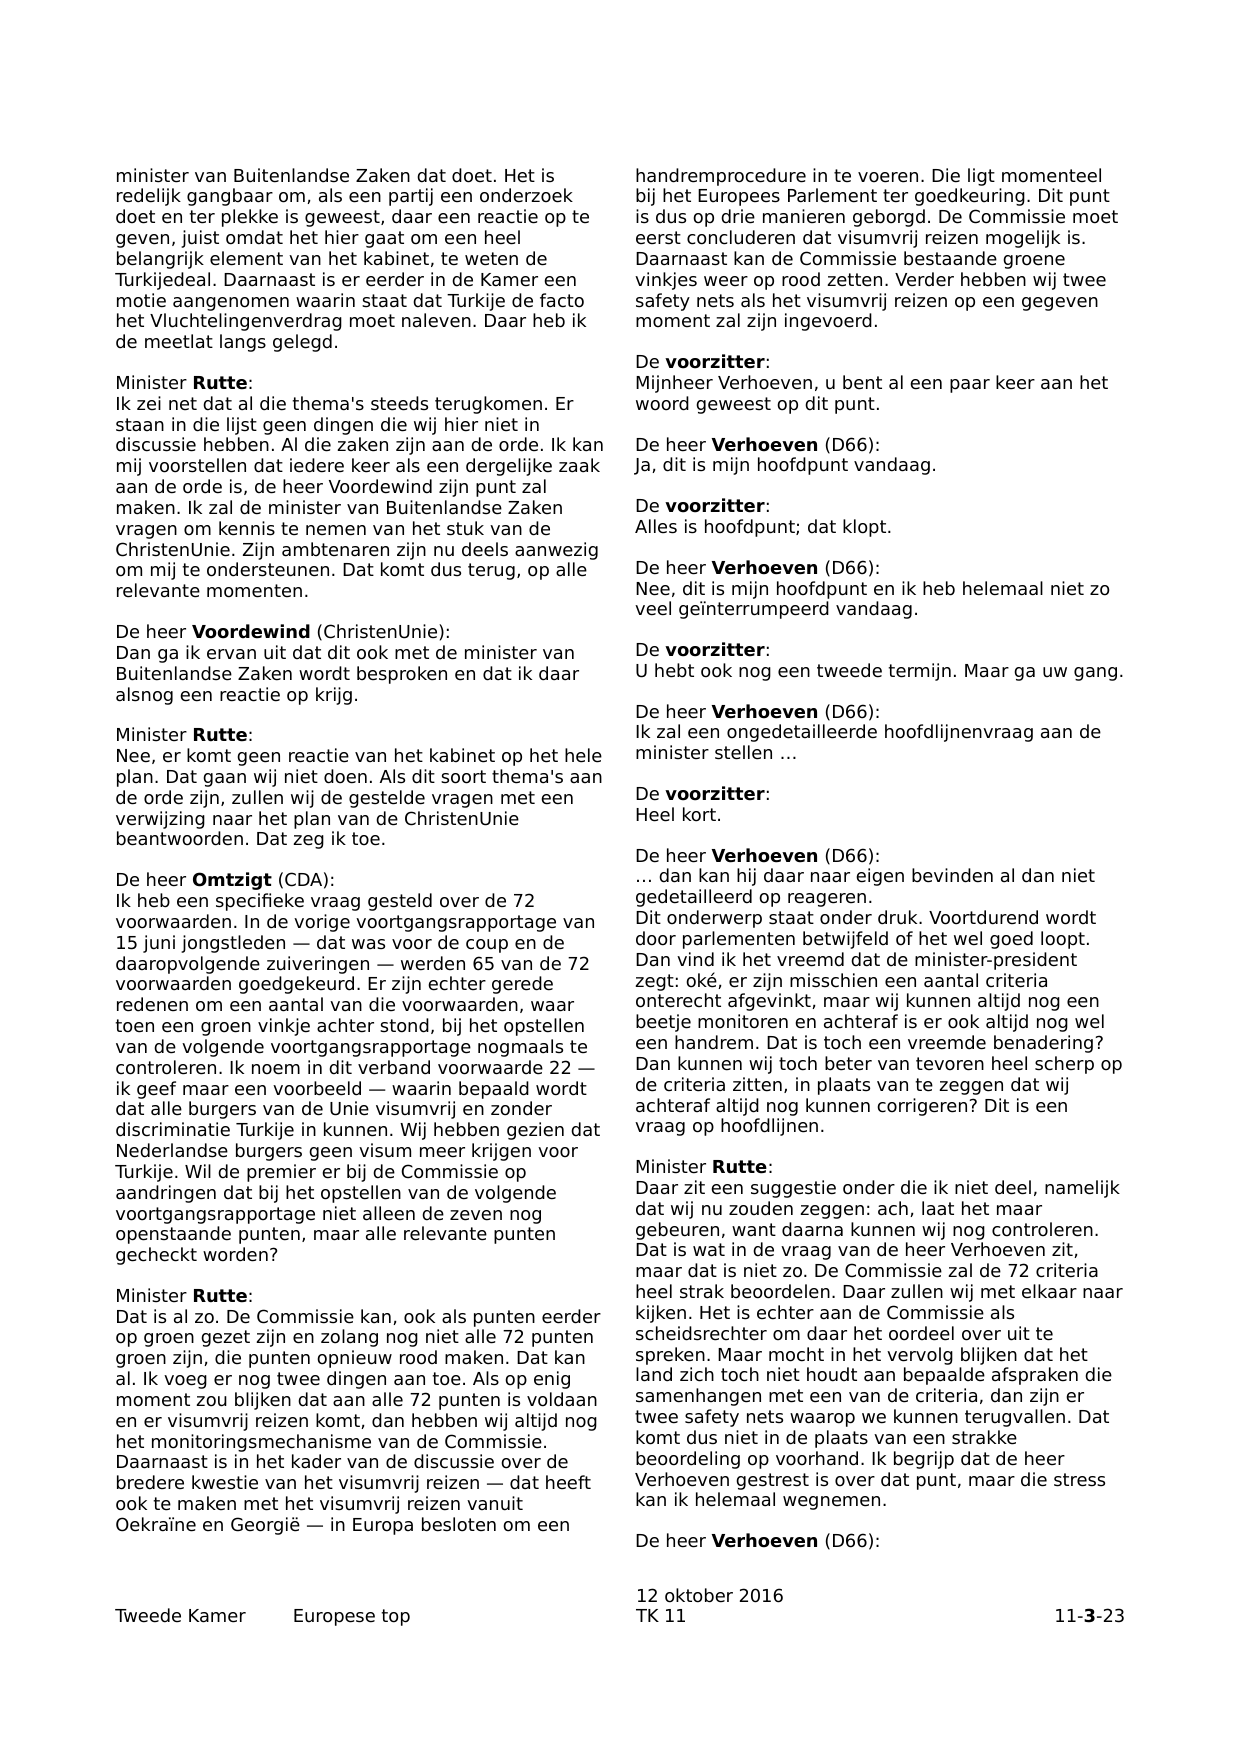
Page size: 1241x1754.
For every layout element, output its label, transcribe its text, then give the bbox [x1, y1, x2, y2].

text De voorzitter: [635, 784, 1125, 804]
text minister van Buitenlandse Zaken dat doet. Het is redelijk gangbaar om, als een partij een onderzoek doet en ter plekke is geweest, daar een reactie op te geven, juist omdat het hier gaat om een heel belangrijk element van het kabinet, te weten de Turkijedeal. Daarnaast is er eerder in de Kamer een motie aangenomen waarin staat dat Turkije de facto het Vluchtelingenverdrag moet naleven. Daar heb ik de meetlat langs gelegd. [115, 165, 605, 353]
text Dit onderwerp staat onder druk. Voortdurend wordt door parlementen betwijfeld of het wel goed loopt. Dan vind ik het vreemd dat de minister-president zegt: oké, er zijn misschien een aantal criteria onterecht afgevinkt, maar wij kunnen altijd nog een beetje monitoren en achteraf is er ook altijd nog wel een handrem. Dat is toch een vreemde benadering? Dan kunnen wij toch beter van tevoren heel scherp op de criteria zitten, in plaats van te zeggen dat wij achteraf altijd nog kunnen corrigeren? Dit is een vraag op hoofdlijnen. [635, 908, 1125, 1137]
text De heer Verhoeven (D66): [635, 434, 1125, 455]
text Alles is hoofdpunt; dat klopt. [635, 517, 1125, 537]
text … dan kan hij daar naar eigen bevinden al dan niet gedetailleerd op reageren. [635, 866, 1125, 908]
text Minister Rutte: [115, 725, 605, 746]
text Heel kort. [635, 804, 1125, 825]
text Dan ga ik ervan uit dat dit ook met de minister van Buitenlandse Zaken wordt besproken en dat ik daar alsnog een reactie op krijg. [115, 643, 605, 705]
text Ja, dit is mijn hoofdpunt vandaag. [635, 455, 1125, 476]
text Minister Rutte: [635, 1157, 1125, 1178]
text Ik heb een specifieke vraag gesteld over de 72 voorwaarden. In de vorige voortgangsrapportage van 15 juni jongstleden — dat was voor de coup en de daaropvolgende zuiveringen — werden 65 van de 72 voorwaarden goedgekeurd. Er zijn echter gerede redenen om een aantal van die voorwaarden, waar toen een groen vinkje achter stond, bij het opstellen van de volgende voortgangsrapportage nogmaals te controleren. Ik noem in dit verband voorwaarde 22 — ik geef maar een voorbeeld — waarin bepaald wordt dat alle burgers van de Unie visumvrij en zonder discriminatie Turkije in kunnen. Wij hebben gezien dat Nederlandse burgers geen visum meer krijgen voor Turkije. Wil de premier er bij de Commissie op aandringen dat bij het opstellen van de volgende voortgangsrapportage niet alleen de zeven nog openstaande punten, maar alle relevante punten gecheckt worden? [115, 891, 605, 1266]
text Nee, er komt geen reactie van het kabinet op het hele plan. Dat gaan wij niet doen. Als dit soort thema's aan de orde zijn, zullen wij de gestelde vragen met een verwijzing naar het plan van de ChristenUnie beantwoorden. Dat zeg ik toe. [115, 746, 605, 850]
text De heer Omtzigt (CDA): [115, 870, 605, 891]
text De voorzitter: [635, 640, 1125, 661]
text De voorzitter: [635, 352, 1125, 373]
text De heer Verhoeven (D66): [635, 701, 1125, 722]
text Minister Rutte: [115, 373, 605, 393]
text De heer Verhoeven (D66): [635, 557, 1125, 578]
text Dat is al zo. De Commissie kan, ook als punten eerder op groen gezet zijn en zolang nog niet alle 72 punten groen zijn, die punten opnieuw rood maken. Dat kan al. Ik voeg er nog twee dingen aan toe. Als op enig moment zou blijken dat aan alle 72 punten is voldaan en er visumvrij reizen komt, dan hebben wij altijd nog het monitoringsmechanisme van de Commissie. Daarnaast is in het kader van de discussie over de bredere kwestie van het visumvrij reizen — dat heeft ook te maken met het visumvrij reizen vanuit Oekraïne en Georgië — in Europa besloten om een [115, 1306, 605, 1536]
text De heer Verhoeven (D66): [635, 1531, 1125, 1552]
text Daar zit een suggestie onder die ik niet deel, namelijk dat wij nu zouden zeggen: ach, laat het maar gebeuren, want daarna kunnen wij nog controleren. Dat is wat in de vraag van de heer Verhoeven zit, maar dat is niet zo. De Commissie zal de 72 criteria heel strak beoordelen. Daar zullen wij met elkaar naar kijken. Het is echter aan de Commissie als scheidsrechter om daar het oordeel over uit te spreken. Maar mocht in het vervolg blijken dat het land zich toch niet houdt aan bepaalde afspraken die samenhangen met een van de criteria, dan zijn er twee safety nets waarop we kunnen terugvallen. Dat komt dus niet in de plaats van een strakke beoordeling op voorhand. Ik begrijp dat de heer Verhoeven gestrest is over dat punt, maar die stress kan ik helemaal wegnemen. [635, 1178, 1125, 1511]
text De heer Verhoeven (D66): [635, 845, 1125, 866]
text handremprocedure in te voeren. Die ligt momenteel bij het Europees Parlement ter goedkeuring. Dit punt is dus op drie manieren geborgd. De Commissie moet eerst concluderen dat visumvrij reizen mogelijk is. Daarnaast kan de Commissie bestaande groene vinkjes weer op rood zetten. Verder hebben wij twee safety nets als het visumvrij reizen op een gegeven moment zal zijn ingevoerd. [635, 165, 1125, 332]
text Ik zal een ongedetailleerde hoofdlijnenvraag aan de minister stellen … [635, 722, 1125, 764]
text Minister Rutte: [115, 1286, 605, 1306]
text De heer Voordewind (ChristenUnie): [115, 622, 605, 643]
text De voorzitter: [635, 496, 1125, 517]
text Ik zei net dat al die thema's steeds terugkomen. Er staan in die lijst geen dingen die wij hier niet in discussie hebben. Al die zaken zijn aan de orde. Ik kan mij voorstellen dat iedere keer als een dergelijke zaak aan de orde is, de heer Voordewind zijn punt zal maken. Ik zal de minister van Buitenlandse Zaken vragen om kennis te nemen van het stuk van de ChristenUnie. Zijn ambtenaren zijn nu deels aanwezig om mij te ondersteunen. Dat komt dus terug, op alle relevante momenten. [115, 393, 605, 602]
text Nee, dit is mijn hoofdpunt en ik heb helemaal niet zo veel geïnterrumpeerd vandaag. [635, 578, 1125, 620]
text U hebt ook nog een tweede termijn. Maar ga uw gang. [635, 661, 1125, 681]
text Mijnheer Verhoeven, u bent al een paar keer aan het woord geweest op dit punt. [635, 373, 1125, 414]
